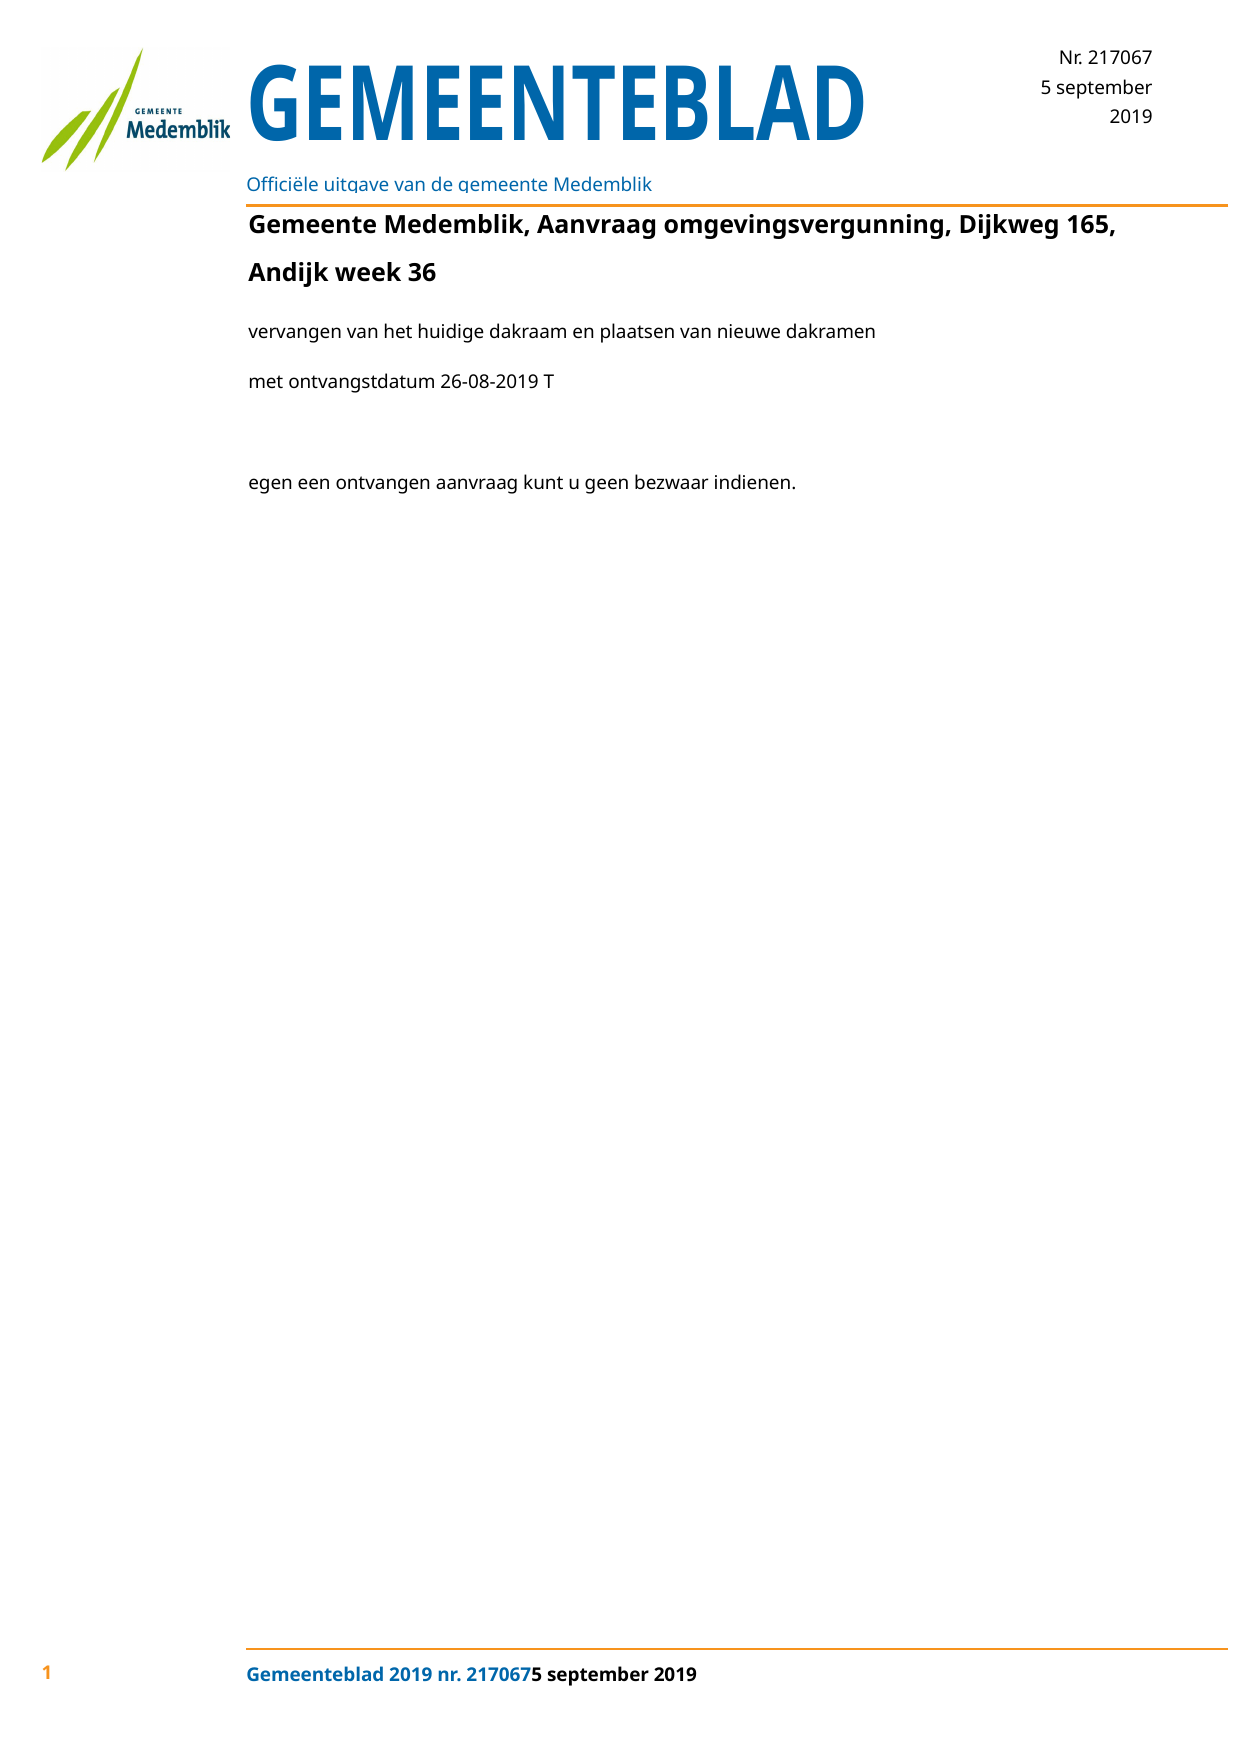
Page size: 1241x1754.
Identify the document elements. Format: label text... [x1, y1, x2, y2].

picture [41, 47, 231, 172]
text met ontvangstdatum 26-08-2019 T [248, 368, 1152, 394]
text egen een ontvangen aanvraag kunt u geen bezwaar indienen. [248, 469, 1152, 495]
text vervangen van het huidige dakraam en plaatsen van nieuwe dakramen [248, 318, 1152, 344]
text Gemeente Medemblik, Aanvraag omgevingsvergunning, Dijkweg 165, Andijk week 36 [248, 207, 1152, 288]
